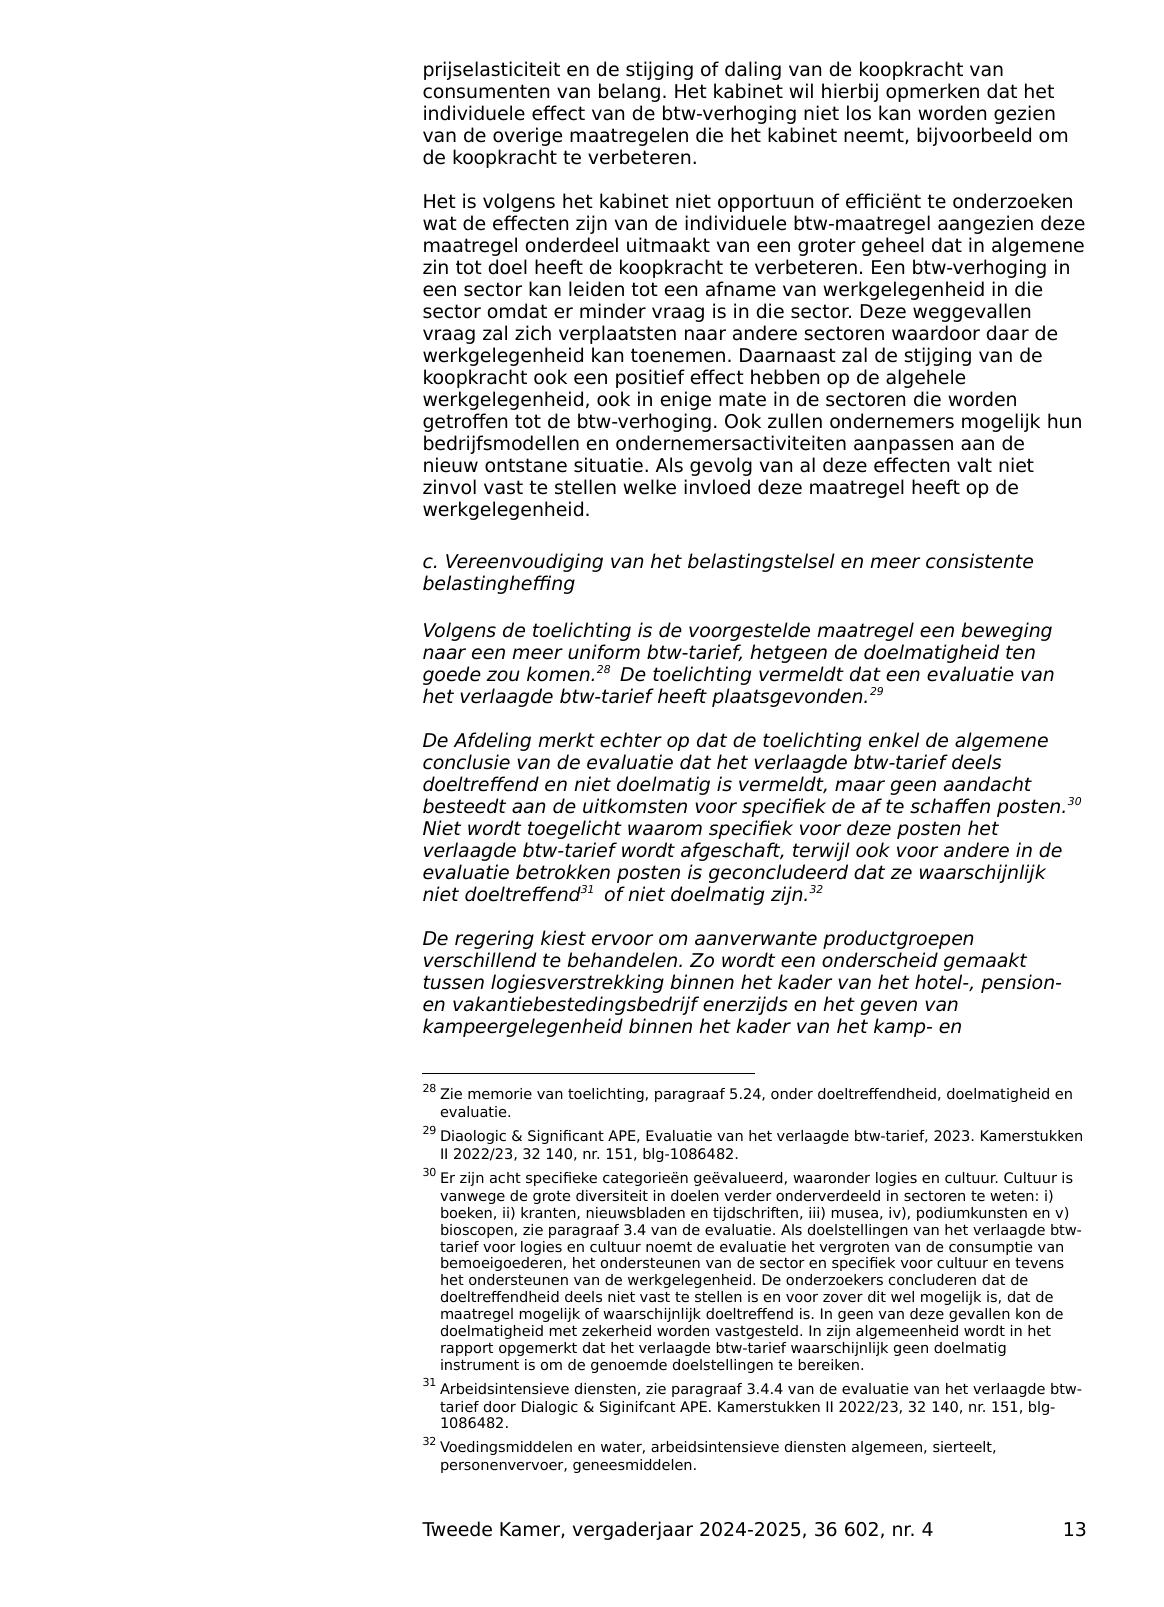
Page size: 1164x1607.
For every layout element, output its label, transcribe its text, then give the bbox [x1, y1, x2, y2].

text Arbeidsintensieve diensten, zie paragraaf 3.4.4 van de evaluatie van het verlaagde btw-tarief door Dialogic & Siginifcant APE. Kamerstukken II 2022/23, 32 140, nr. 151, blg-1086482. [422, 1377, 1087, 1432]
text Het is volgens het kabinet niet opportuun of efficiënt te onderzoeken wat de effecten zijn van de individuele btw-maatregel aangezien deze maatregel onderdeel uitmaakt van een groter geheel dat in algemene zin tot doel heeft de koopkracht te verbeteren. Een btw-verhoging in een sector kan leiden tot een afname van werkgelegenheid in die sector omdat er minder vraag is in die sector. Deze weggevallen vraag zal zich verplaatsten naar andere sectoren waardoor daar de werkgelegenheid kan toenemen. Daarnaast zal de stijging van de koopkracht ook een positief effect hebben op de algehele werkgelegenheid, ook in enige mate in de sectoren die worden getroffen tot de btw-verhoging. Ook zullen ondernemers mogelijk hun bedrijfsmodellen en ondernemersactiviteiten aanpassen aan de nieuw ontstane situatie. Als gevolg van al deze effecten valt niet zinvol vast te stellen welke invloed deze maatregel heeft op de werkgelegenheid. [422, 191, 1087, 521]
text prijselasticiteit en de stijging of daling van de koopkracht van consumenten van belang. Het kabinet wil hierbij opmerken dat het individuele effect van de btw-verhoging niet los kan worden gezien van de overige maatregelen die het kabinet neemt, bijvoorbeeld om de koopkracht te verbeteren. [422, 59, 1087, 169]
text Diaologic & Significant APE, Evaluatie van het verlaagde btw-tarief, 2023. Kamerstukken II 2022/23, 32 140, nr. 151, blg-1086482. [422, 1124, 1087, 1163]
text Zie memorie van toelichting, paragraaf 5.24, onder doeltreffendheid, doelmatigheid en evaluatie. [422, 1082, 1087, 1121]
text De Afdeling merkt echter op dat de toelichting enkel de algemene conclusie van de evaluatie dat het verlaagde btw-tarief deels doeltreffend en niet doelmatig is vermeldt, maar geen aandacht besteedt aan de uitkomsten voor specifiek de af te schaffen posten. Niet wordt toegelicht waarom specifiek voor deze posten het verlaagde btw-tarief wordt afgeschaft, terwijl ook voor andere in de evaluatie betrokken posten is geconcludeerd dat ze waarschijnlijk niet doeltreffend of niet doelmatig zijn. [422, 730, 1087, 906]
subtitle c. Vereenvoudiging van het belastingstelsel en meer consistente belastingheffing [422, 551, 1087, 595]
text De regering kiest ervoor om aanverwante productgroepen verschillend te behandelen. Zo wordt een onderscheid gemaakt tussen logiesverstrekking binnen het kader van het hotel-, pension- en vakantiebestedingsbedrijf enerzijds en het geven van kampeergelegenheid binnen het kader van het kamp- en [422, 928, 1087, 1038]
text Volgens de toelichting is de voorgestelde maatregel een beweging naar een meer uniform btw-tarief, hetgeen de doelmatigheid ten goede zou komen. De toelichting vermeldt dat een evaluatie van het verlaagde btw-tarief heeft plaatsgevonden. [422, 620, 1087, 708]
text Voedingsmiddelen en water, arbeidsintensieve diensten algemeen, sierteelt, personenvervoer, geneesmiddelen. [422, 1435, 1087, 1474]
text Er zijn acht specifieke categorieën geëvalueerd, waaronder logies en cultuur. Cultuur is vanwege de grote diversiteit in doelen verder onderverdeeld in sectoren te weten: i) boeken, ii) kranten, nieuwsbladen en tijdschriften, iii) musea, iv), podiumkunsten en v) bioscopen, zie paragraaf 3.4 van de evaluatie. Als doelstellingen van het verlaagde btw-tarief voor logies en cultuur noemt de evaluatie het vergroten van de consumptie van bemoeigoederen, het ondersteunen van de sector en specifiek voor cultuur en tevens het ondersteunen van de werkgelegenheid. De onderzoekers concluderen dat de doeltreffendheid deels niet vast te stellen is en voor zover dit wel mogelijk is, dat de maatregel mogelijk of waarschijnlijk doeltreffend is. In geen van deze gevallen kon de doelmatigheid met zekerheid worden vastgesteld. In zijn algemeenheid wordt in het rapport opgemerkt dat het verlaagde btw-tarief waarschijnlijk geen doelmatig instrument is om de genoemde doelstellingen te bereiken. [422, 1166, 1087, 1374]
